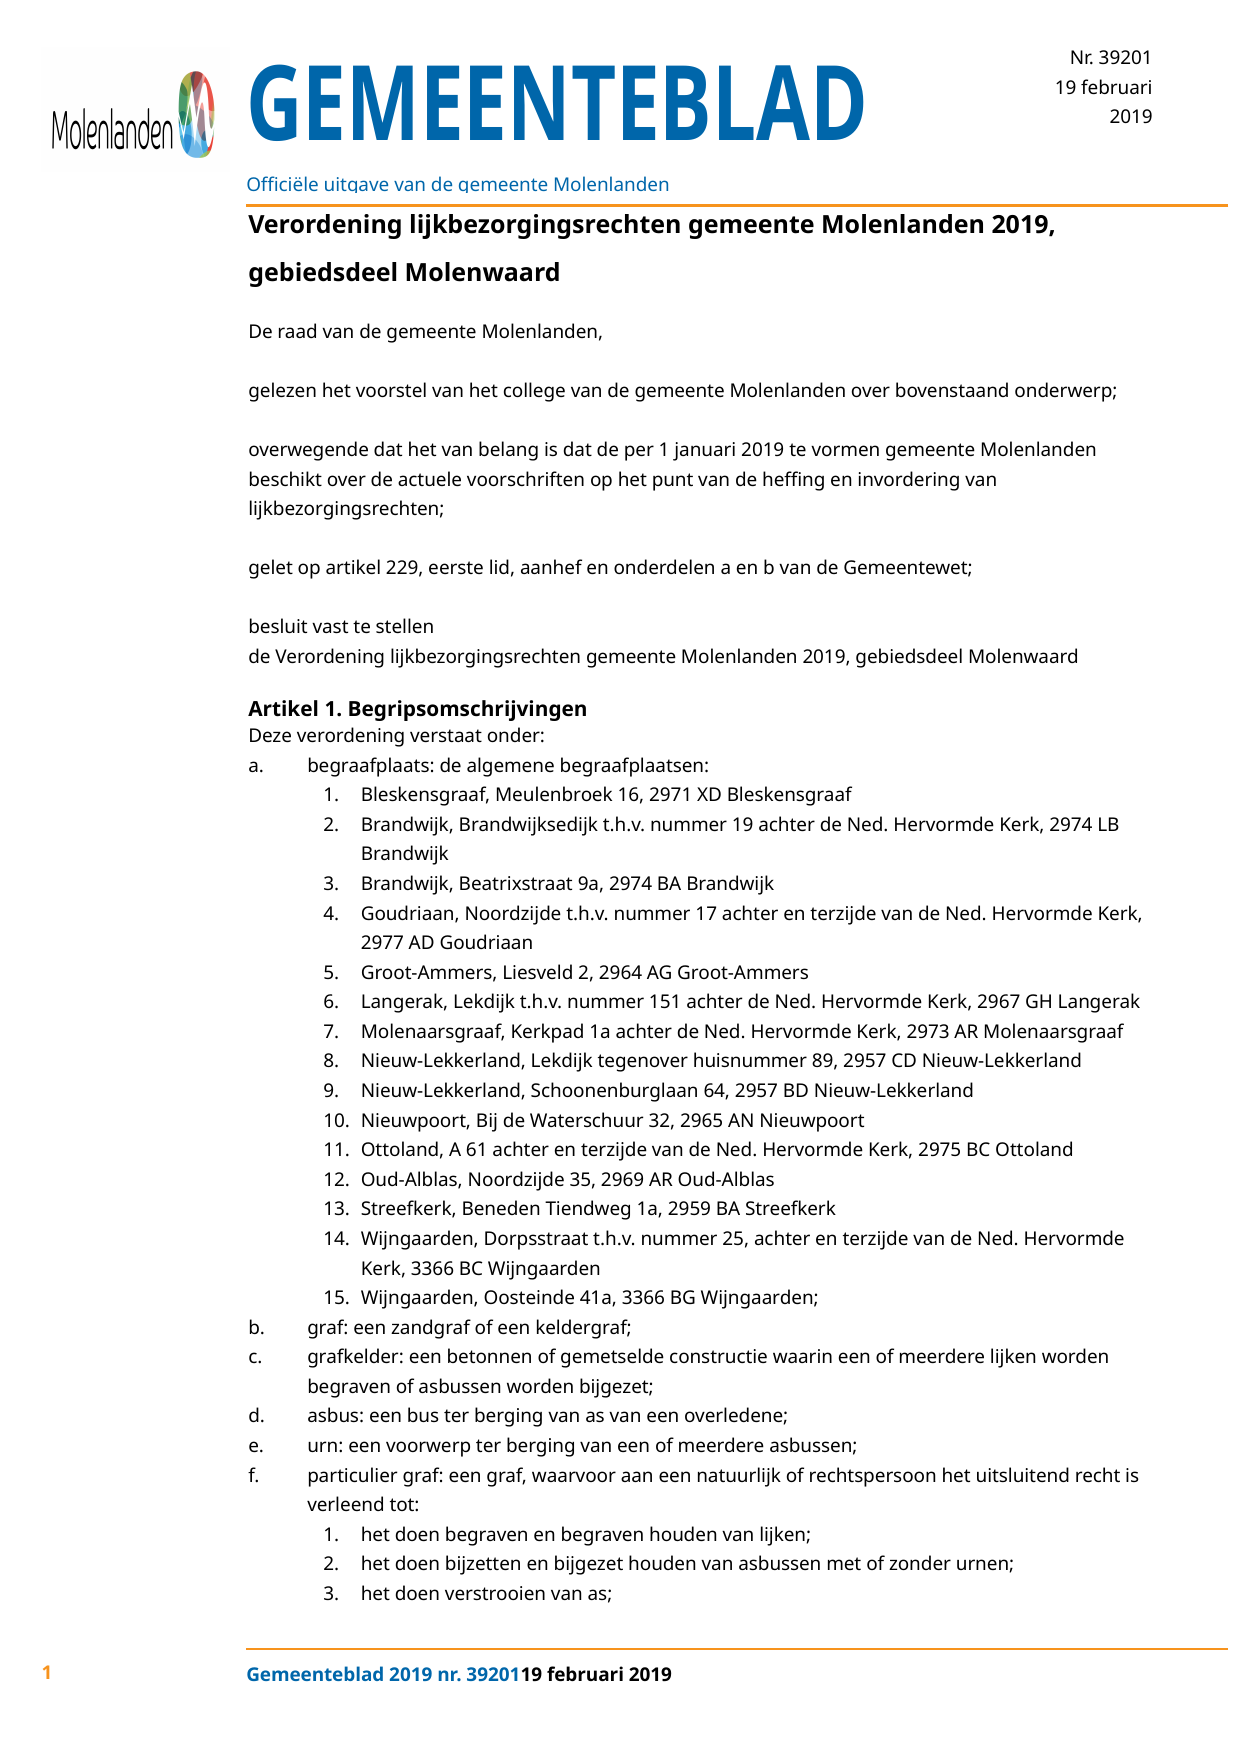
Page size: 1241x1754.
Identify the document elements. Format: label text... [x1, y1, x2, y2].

list graf: een zandgraf of een keldergraf; [248, 1314, 1152, 1339]
list Ottoland, A 61 achter en terzijde van de Ned. Hervormde Kerk, 2975 BC Ottoland [323, 1136, 1152, 1162]
list Nieuw-Lekkerland, Schoonenburglaan 64, 2957 BD Nieuw-Lekkerland [323, 1077, 1152, 1103]
text Artikel 1. Begripsomschrijvingen [248, 694, 1152, 722]
text gelet op artikel 229, eerste lid, aanhef en onderdelen a en b van de Gemeentewet; [248, 554, 1152, 580]
text de Verordening lijkbezorgingsrechten gemeente Molenlanden 2019, gebiedsdeel Molenwaard [248, 643, 1152, 669]
list Streefkerk, Beneden Tiendweg 1a, 2959 BA Streefkerk [323, 1196, 1152, 1221]
list Nieuwpoort, Bij de Waterschuur 32, 2965 AN Nieuwpoort [323, 1107, 1152, 1132]
list het doen bijzetten en bijgezet houden van asbussen met of zonder urnen; [323, 1551, 1152, 1576]
text Deze verordening verstaat onder: [248, 722, 1152, 748]
text De raad van de gemeente Molenlanden, [248, 318, 1152, 344]
picture [41, 47, 231, 172]
list grafkelder: een betonnen of gemetselde constructie waarin een of meerdere lijken worden begraven of asbussen worden bijgezet; [248, 1343, 1152, 1399]
text overwegende dat het van belang is dat de per 1 januari 2019 te vormen gemeente Molenlanden beschikt over de actuele voorschriften op het punt van de heffing en invordering van lijkbezorgingsrechten; [248, 436, 1152, 521]
list Brandwijk, Beatrixstraat 9a, 2974 BA Brandwijk [323, 870, 1152, 896]
list Molenaarsgraaf, Kerkpad 1a achter de Ned. Hervormde Kerk, 2973 AR Molenaarsgraaf [323, 1018, 1152, 1044]
list begraafplaats: de algemene begraafplaatsen: [248, 752, 1152, 777]
list asbus: een bus ter berging van as van een overledene; [248, 1403, 1152, 1428]
text besluit vast te stellen [248, 614, 1152, 639]
list particulier graf: een graf, waarvoor aan een natuurlijk of rechtspersoon het uitsluitend recht is verleend tot: [248, 1462, 1152, 1517]
text Verordening lijkbezorgingsrechten gemeente Molenlanden 2019, gebiedsdeel Molenwaard [248, 207, 1152, 288]
list urn: een voorwerp ter berging van een of meerdere asbussen; [248, 1432, 1152, 1458]
list Nieuw-Lekkerland, Lekdijk tegenover huisnummer 89, 2957 CD Nieuw-Lekkerland [323, 1048, 1152, 1073]
list Wijngaarden, Oosteinde 41a, 3366 BG Wijngaarden; [323, 1284, 1152, 1310]
list Langerak, Lekdijk t.h.v. nummer 151 achter de Ned. Hervormde Kerk, 2967 GH Langerak [323, 988, 1152, 1014]
text gelezen het voorstel van het college van de gemeente Molenlanden over bovenstaand onderwerp; [248, 377, 1152, 403]
list Groot-Ammers, Liesveld 2, 2964 AG Groot-Ammers [323, 959, 1152, 984]
list het doen verstrooien van as; [323, 1580, 1152, 1606]
list Bleskensgraaf, Meulenbroek 16, 2971 XD Bleskensgraaf [323, 781, 1152, 807]
list Brandwijk, Brandwijksedijk t.h.v. nummer 19 achter de Ned. Hervormde Kerk, 2974 LB Brandwijk [323, 811, 1152, 866]
list Wijngaarden, Dorpsstraat t.h.v. nummer 25, achter en terzijde van de Ned. Hervormde Kerk, 3366 BC Wijngaarden [323, 1225, 1152, 1280]
list Oud-Alblas, Noordzijde 35, 2969 AR Oud-Alblas [323, 1166, 1152, 1192]
list het doen begraven en begraven houden van lijken; [323, 1521, 1152, 1547]
list Goudriaan, Noordzijde t.h.v. nummer 17 achter en terzijde van de Ned. Hervormde Kerk, 2977 AD Goudriaan [323, 900, 1152, 955]
